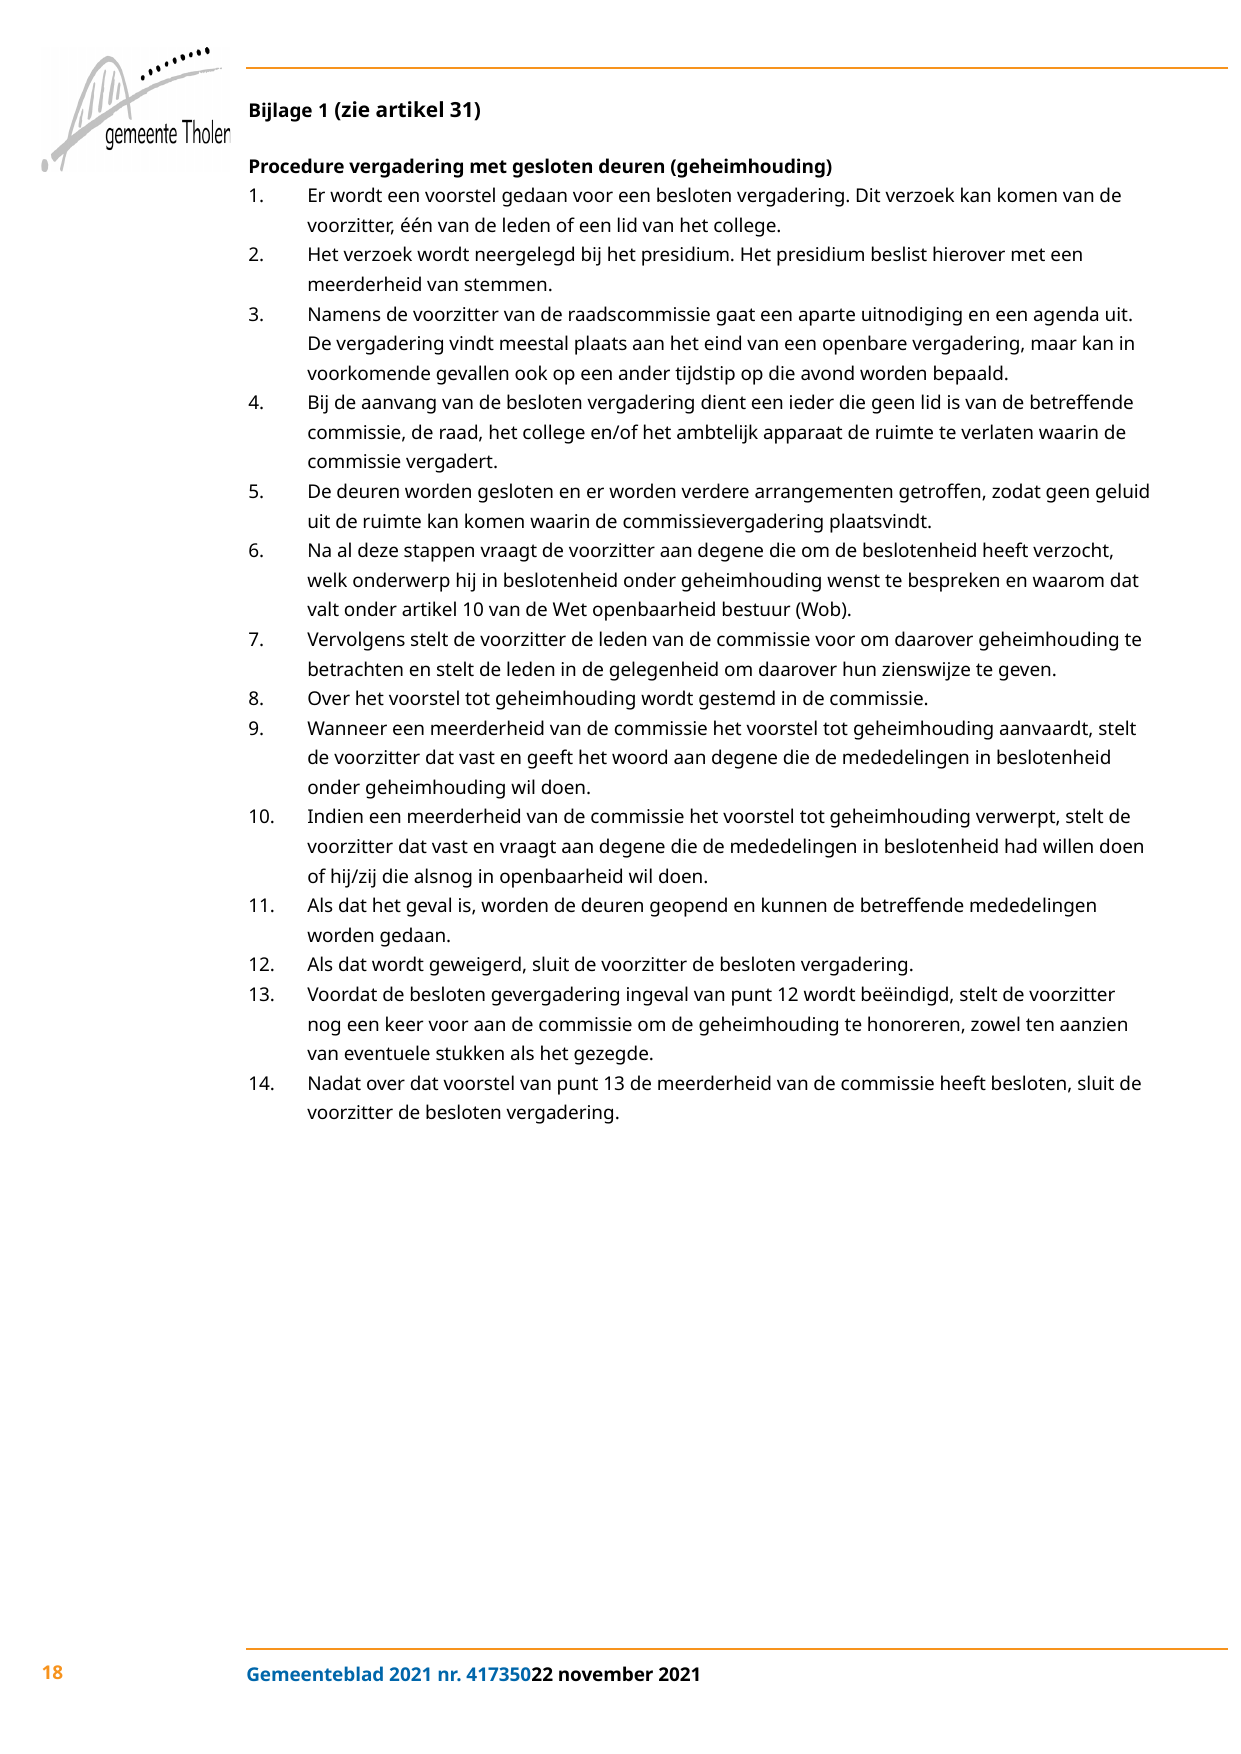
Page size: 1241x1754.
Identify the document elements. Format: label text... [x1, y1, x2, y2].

list Namens de voorzitter van de raadscommissie gaat een aparte uitnodiging en een agenda uit. De vergadering vindt meestal plaats aan het eind van een openbare vergadering, maar kan in voorkomende gevallen ook op een ander tijdstip op die avond worden bepaald. [248, 301, 1152, 386]
list Wanneer een meerderheid van de commissie het voorstel tot geheimhouding aanvaardt, stelt de voorzitter dat vast en geeft het woord aan degene die de mededelingen in beslotenheid onder geheimhouding wil doen. [248, 715, 1152, 800]
list Bij de aanvang van de besloten vergadering dient een ieder die geen lid is van de betreffende commissie, de raad, het college en/of het ambtelijk apparaat de ruimte te verlaten waarin de commissie vergadert. [248, 389, 1152, 474]
list Vervolgens stelt de voorzitter de leden van de commissie voor om daarover geheimhouding te betrachten en stelt de leden in de gelegenheid om daarover hun zienswijze te geven. [248, 626, 1152, 682]
picture [41, 47, 231, 172]
list De deuren worden gesloten en er worden verdere arrangementen getroffen, zodat geen geluid uit de ruimte kan komen waarin de commissievergadering plaatsvindt. [248, 478, 1152, 534]
text Procedure vergadering met gesloten deuren (geheimhouding) [248, 153, 1152, 179]
list Nadat over dat voorstel van punt 13 de meerderheid van de commissie heeft besloten, sluit de voorzitter de besloten vergadering. [248, 1070, 1152, 1125]
list Als dat het geval is, worden de deuren geopend en kunnen de betreffende mededelingen worden gedaan. [248, 892, 1152, 948]
list Over het voorstel tot geheimhouding wordt gestemd in de commissie. [248, 685, 1152, 711]
list Het verzoek wordt neergelegd bij het presidium. Het presidium beslist hierover met een meerderheid van stemmen. [248, 242, 1152, 297]
list Er wordt een voorstel gedaan voor een besloten vergadering. Dit verzoek kan komen van de voorzitter, één van de leden of een lid van het college. [248, 182, 1152, 238]
list Indien een meerderheid van de commissie het voorstel tot geheimhouding verwerpt, stelt de voorzitter dat vast en vraagt aan degene die de mededelingen in beslotenheid had willen doen of hij/zij die alsnog in openbaarheid wil doen. [248, 804, 1152, 889]
list Na al deze stappen vraagt de voorzitter aan degene die om de beslotenheid heeft verzocht, welk onderwerp hij in beslotenheid onder geheimhouding wenst te bespreken en waarom dat valt onder artikel 10 van de Wet openbaarheid bestuur (Wob). [248, 537, 1152, 622]
text Bijlage 1 (zie artikel 31) [248, 95, 1152, 123]
list Als dat wordt geweigerd, sluit de voorzitter de besloten vergadering. [248, 952, 1152, 977]
list Voordat de besloten gevergadering ingeval van punt 12 wordt beëindigd, stelt de voorzitter nog een keer voor aan de commissie om de geheimhouding te honoreren, zowel ten aanzien van eventuele stukken als het gezegde. [248, 981, 1152, 1066]
